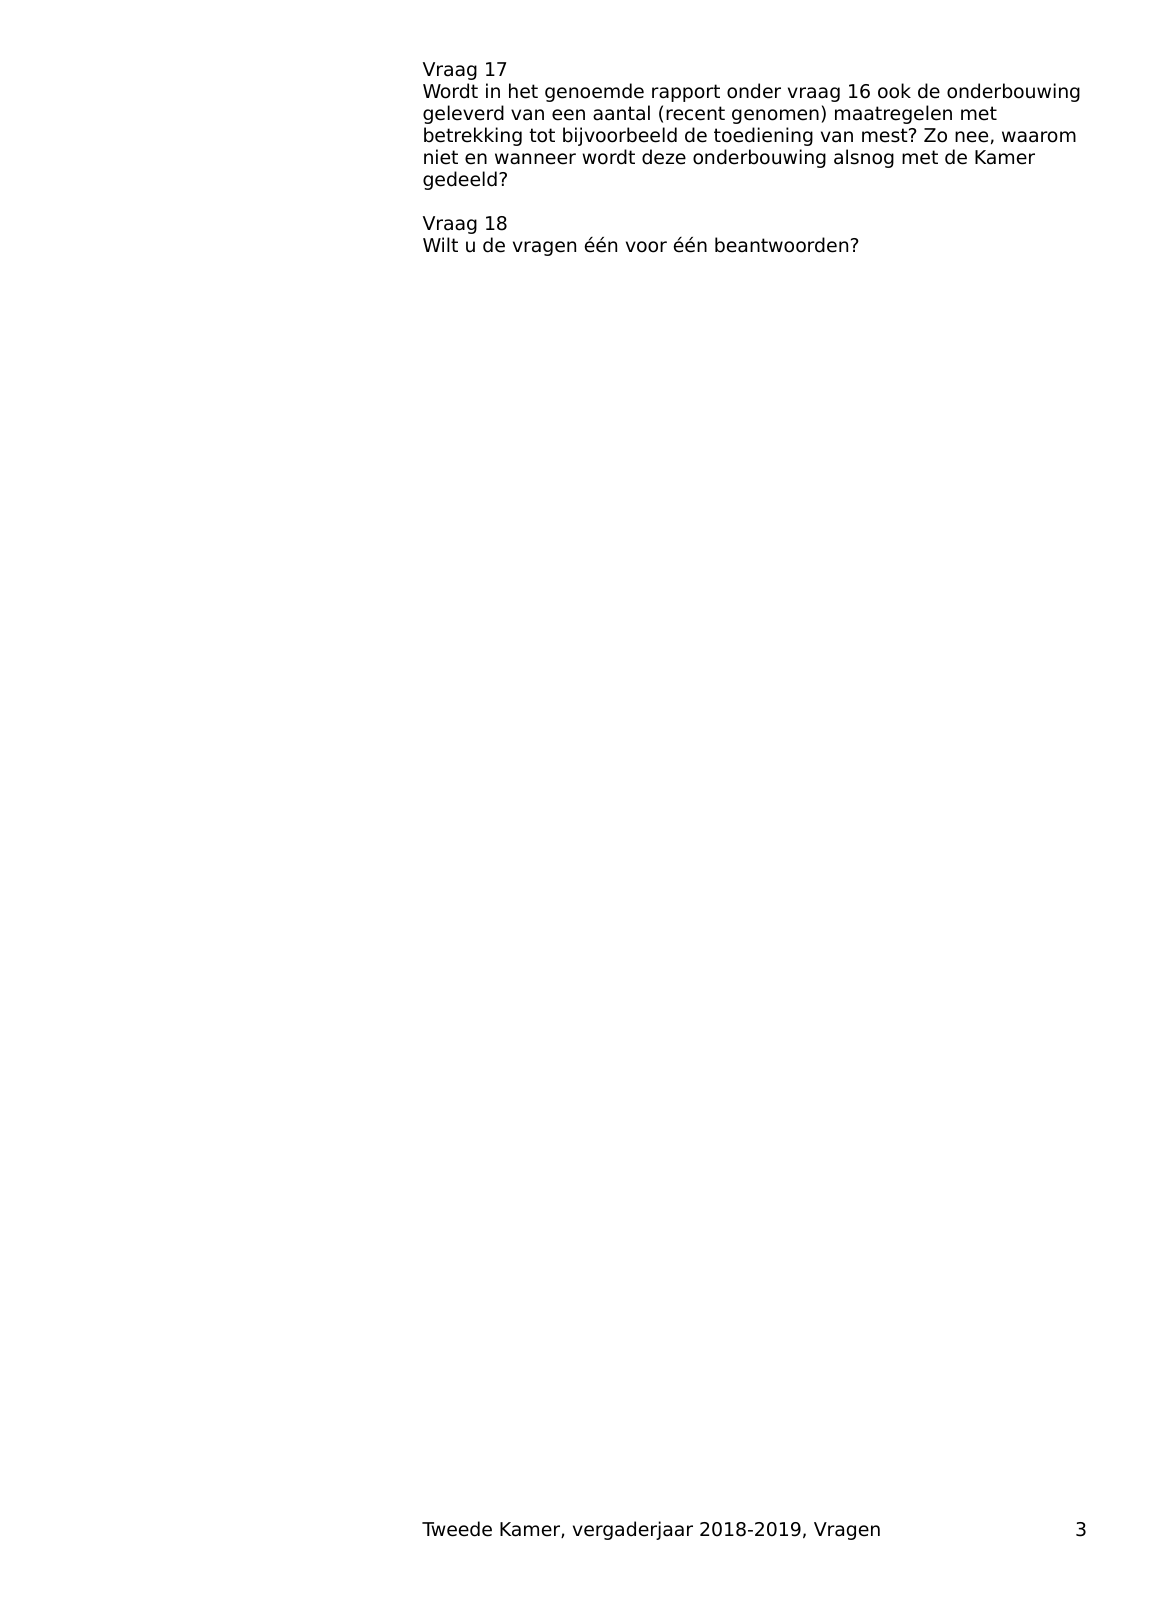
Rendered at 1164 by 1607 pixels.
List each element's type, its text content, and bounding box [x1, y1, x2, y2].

text Wordt in het genoemde rapport onder vraag 16 ook de onderbouwing geleverd van een aantal (recent genomen) maatregelen met betrekking tot bijvoorbeeld de toediening van mest? Zo nee, waarom niet en wanneer wordt deze onderbouwing alsnog met de Kamer gedeeld? [422, 81, 1087, 191]
text Vraag 18 [422, 213, 1087, 235]
text Vraag 17 [422, 59, 1087, 81]
text Wilt u de vragen één voor één beantwoorden? [422, 235, 1087, 257]
